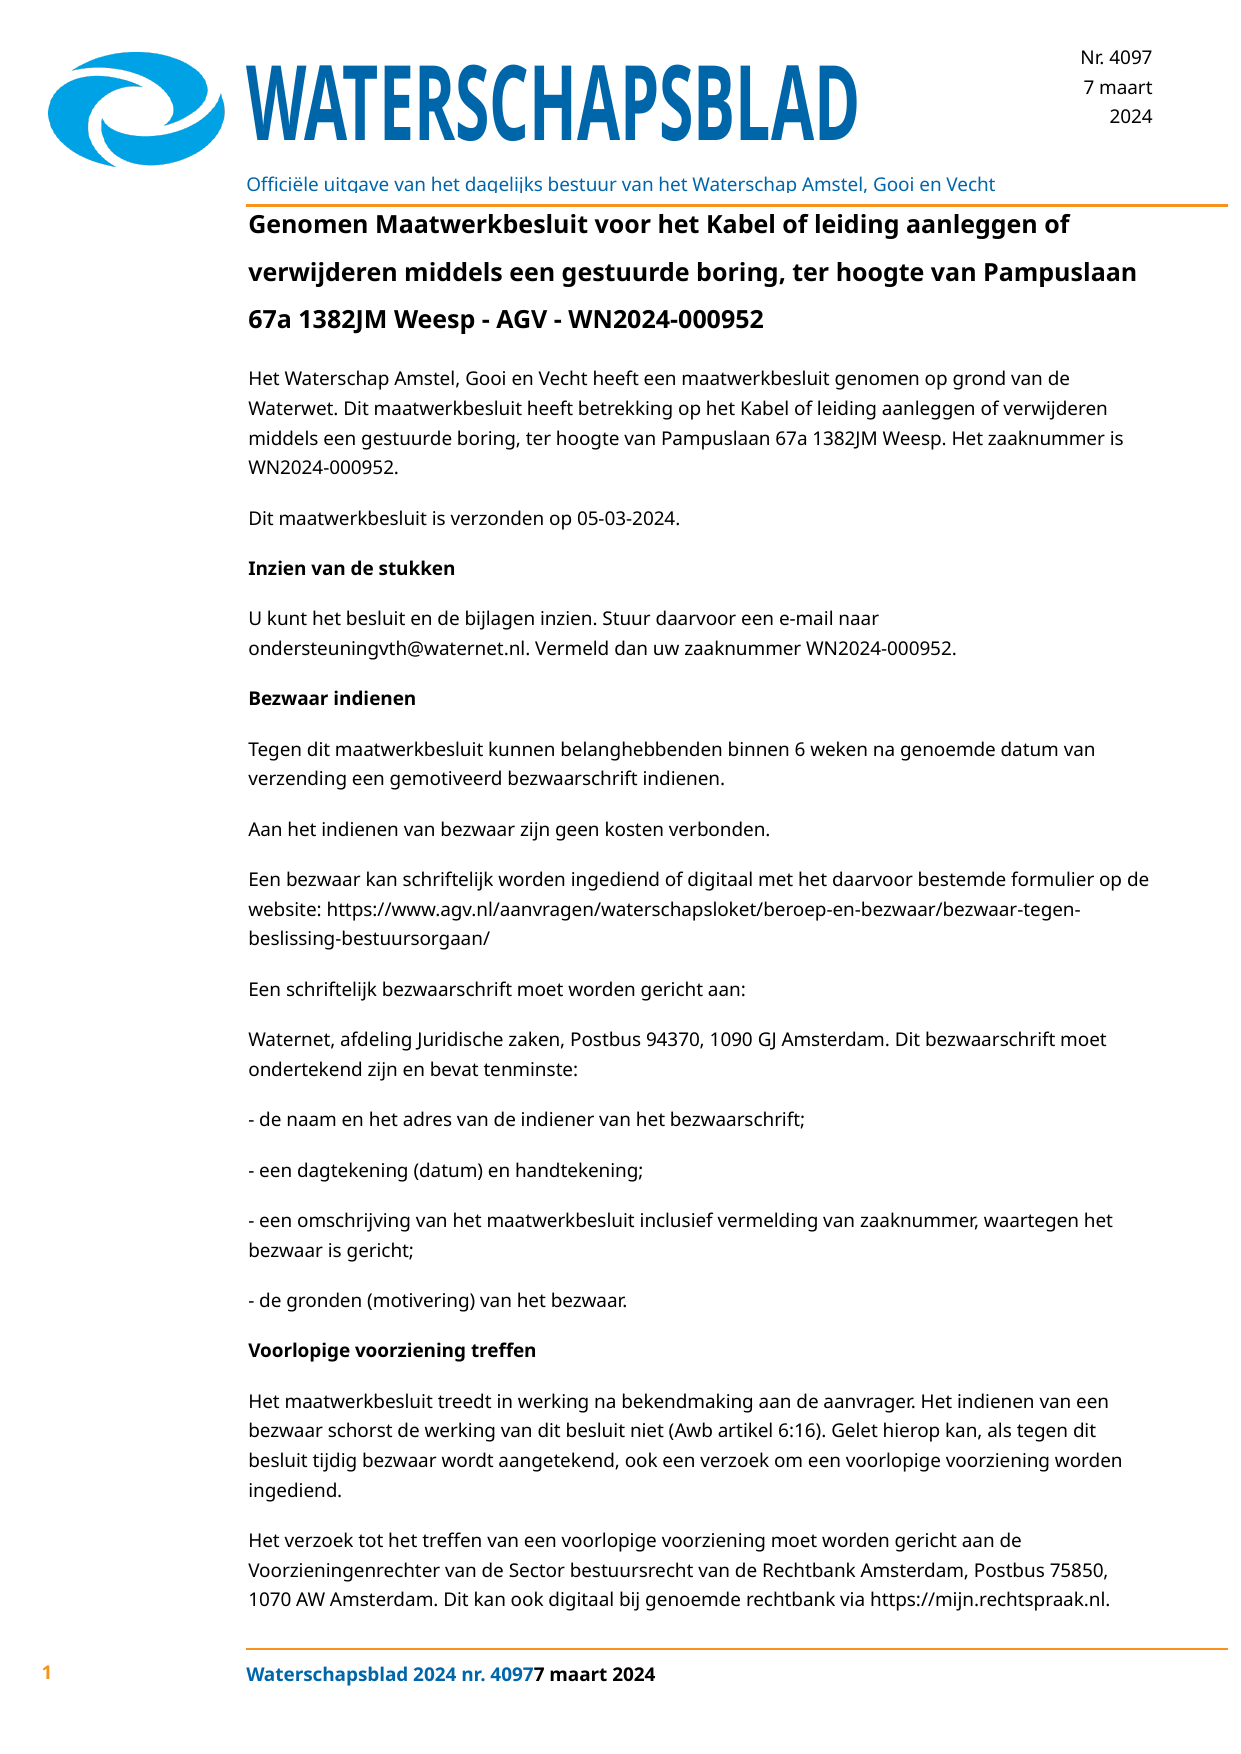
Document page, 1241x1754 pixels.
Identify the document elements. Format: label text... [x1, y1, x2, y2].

text Het maatwerkbesluit treedt in werking na bekendmaking aan de aanvrager. Het indienen van een bezwaar schorst de werking van dit besluit niet (Awb artikel 6:16). Gelet hierop kan, als tegen dit besluit tijdig bezwaar wordt aangetekend, ook een verzoek om een voorlopige voorziening worden ingediend. [248, 1388, 1152, 1502]
text Dit maatwerkbesluit is verzonden op 05-03-2024. [248, 505, 1152, 530]
text Een bezwaar kan schriftelijk worden ingediend of digitaal met het daarvoor bestemde formulier op de website: https://www.agv.nl/aanvragen/waterschapsloket/beroep-en-bezwaar/bezwaar-tegen-beslissing-bestuursorgaan/ [248, 866, 1152, 951]
text - de naam en het adres van de indiener van het bezwaarschrift; [248, 1106, 1152, 1132]
text Inzien van de stukken [248, 555, 1152, 581]
text Het verzoek tot het treffen van een voorlopige voorziening moet worden gericht aan de Voorzieningenrechter van de Sector bestuursrecht van de Rechtbank Amsterdam, Postbus 75850, 1070 AW Amsterdam. Dit kan ook digitaal bij genoemde rechtbank via https://mijn.rechtspraak.nl. [248, 1527, 1152, 1612]
text Een schriftelijk bezwaarschrift moet worden gericht aan: [248, 976, 1152, 1002]
text Waternet, afdeling Juridische zaken, Postbus 94370, 1090 GJ Amsterdam. Dit bezwaarschrift moet ondertekend zijn en bevat tenminste: [248, 1026, 1152, 1082]
text Genomen Maatwerkbesluit voor het Kabel of leiding aanleggen of verwijderen middels een gestuurde boring, ter hoogte van Pampuslaan 67a 1382JM Weesp - AGV - WN2024-000952 [248, 207, 1152, 336]
text Tegen dit maatwerkbesluit kunnen belanghebbenden binnen 6 weken na genoemde datum van verzending een gemotiveerd bezwaarschrift indienen. [248, 736, 1152, 791]
text - een omschrijving van het maatwerkbesluit inclusief vermelding van zaaknummer, waartegen het bezwaar is gericht; [248, 1207, 1152, 1262]
text - een dagtekening (datum) en handtekening; [248, 1157, 1152, 1182]
text U kunt het besluit en de bijlagen inzien. Stuur daarvoor een e-mail naar ondersteuningvth@waternet.nl. Vermeld dan uw zaaknummer WN2024-000952. [248, 606, 1152, 661]
picture [41, 47, 231, 172]
text Bezwaar indienen [248, 686, 1152, 711]
text Aan het indienen van bezwaar zijn geen kosten verbonden. [248, 816, 1152, 842]
text Voorlopige voorziening treffen [248, 1338, 1152, 1363]
text - de gronden (motivering) van het bezwaar. [248, 1287, 1152, 1313]
text Het Waterschap Amstel, Gooi en Vecht heeft een maatwerkbesluit genomen op grond van de Waterwet. Dit maatwerkbesluit heeft betrekking op het Kabel of leiding aanleggen of verwijderen middels een gestuurde boring, ter hoogte van Pampuslaan 67a 1382JM Weesp. Het zaaknummer is WN2024-000952. [248, 366, 1152, 480]
